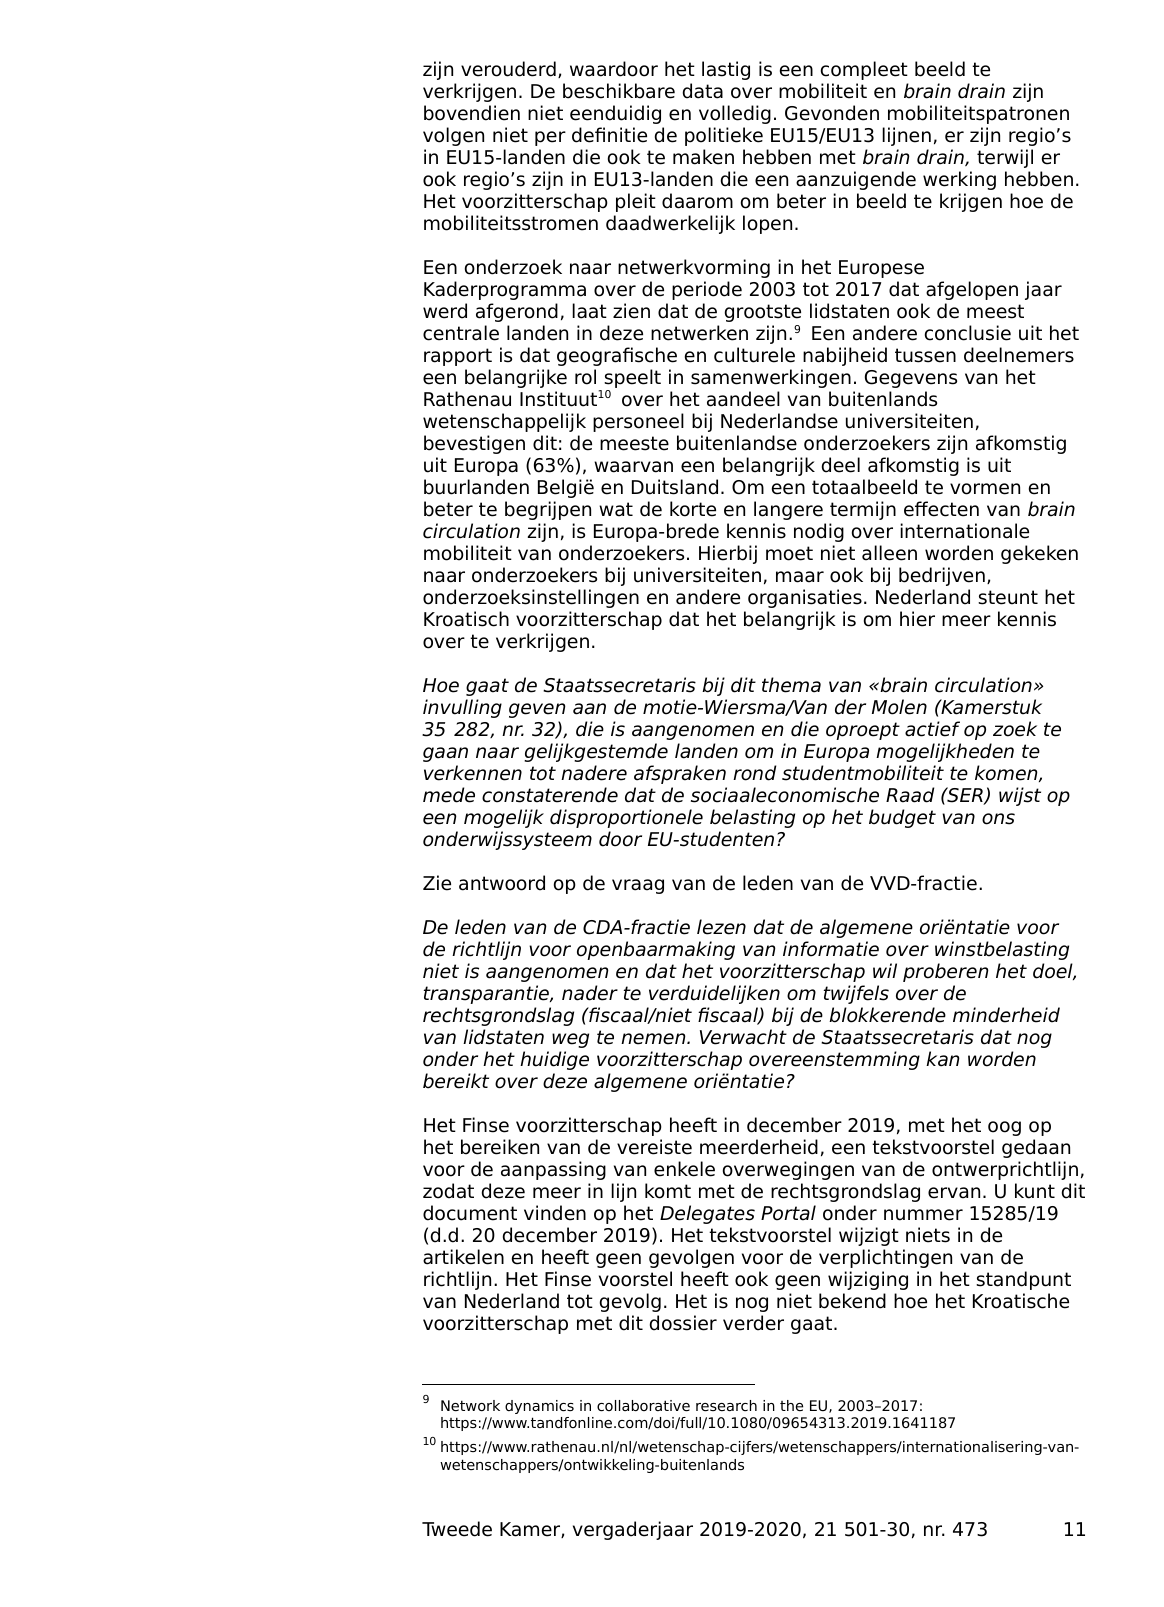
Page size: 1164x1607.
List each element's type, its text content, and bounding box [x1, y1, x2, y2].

text Network dynamics in collaborative research in the EU, 2003–2017: https://www.tandfonline.com/doi/full/10.1080/09654313.2019.1641187 [422, 1393, 1087, 1432]
text zijn verouderd, waardoor het lastig is een compleet beeld te verkrijgen. De beschikbare data over mobiliteit en brain drain zijn bovendien niet eenduidig en volledig. Gevonden mobiliteitspatronen volgen niet per definitie de politieke EU15/EU13 lijnen, er zijn regio’s in EU15-landen die ook te maken hebben met brain drain, terwijl er ook regio’s zijn in EU13-landen die een aanzuigende werking hebben. Het voorzitterschap pleit daarom om beter in beeld te krijgen hoe de mobiliteitsstromen daadwerkelijk lopen. [422, 59, 1087, 235]
text Hoe gaat de Staatssecretaris bij dit thema van «brain circulation» invulling geven aan de motie-Wiersma/Van der Molen (Kamerstuk 35 282, nr. 32), die is aangenomen en die oproept actief op zoek te gaan naar gelijkgestemde landen om in Europa mogelijkheden te verkennen tot nadere afspraken rond studentmobiliteit te komen, mede constaterende dat de sociaaleconomische Raad (SER) wijst op een mogelijk disproportionele belasting op het budget van ons onderwijssysteem door EU-studenten? [422, 675, 1087, 851]
text Zie antwoord op de vraag van de leden van de VVD-fractie. [422, 873, 1087, 895]
text Het Finse voorzitterschap heeft in december 2019, met het oog op het bereiken van de vereiste meerderheid, een tekstvoorstel gedaan voor de aanpassing van enkele overwegingen van de ontwerprichtlijn, zodat deze meer in lijn komt met de rechtsgrondslag ervan. U kunt dit document vinden op het Delegates Portal onder nummer 15285/19 (d.d. 20 december 2019). Het tekstvoorstel wijzigt niets in de artikelen en heeft geen gevolgen voor de verplichtingen van de richtlijn. Het Finse voorstel heeft ook geen wijziging in het standpunt van Nederland tot gevolg. Het is nog niet bekend hoe het Kroatische voorzitterschap met dit dossier verder gaat. [422, 1115, 1087, 1335]
text https://www.rathenau.nl/nl/wetenschap-cijfers/wetenschappers/internationalisering-van-wetenschappers/ontwikkeling-buitenlands [422, 1435, 1087, 1474]
text De leden van de CDA-fractie lezen dat de algemene oriëntatie voor de richtlijn voor openbaarmaking van informatie over winstbelasting niet is aangenomen en dat het voorzitterschap wil proberen het doel, transparantie, nader te verduidelijken om twijfels over de rechtsgrondslag (fiscaal/niet fiscaal) bij de blokkerende minderheid van lidstaten weg te nemen. Verwacht de Staatssecretaris dat nog onder het huidige voorzitterschap overeenstemming kan worden bereikt over deze algemene oriëntatie? [422, 917, 1087, 1093]
text Een onderzoek naar netwerkvorming in het Europese Kaderprogramma over de periode 2003 tot 2017 dat afgelopen jaar werd afgerond, laat zien dat de grootste lidstaten ook de meest centrale landen in deze netwerken zijn. Een andere conclusie uit het rapport is dat geografische en culturele nabijheid tussen deelnemers een belangrijke rol speelt in samenwerkingen. Gegevens van het Rathenau Instituut over het aandeel van buitenlands wetenschappelijk personeel bij Nederlandse universiteiten, bevestigen dit: de meeste buitenlandse onderzoekers zijn afkomstig uit Europa (63%), waarvan een belangrijk deel afkomstig is uit buurlanden België en Duitsland. Om een totaalbeeld te vormen en beter te begrijpen wat de korte en langere termijn effecten van brain circulation zijn, is Europa-brede kennis nodig over internationale mobiliteit van onderzoekers. Hierbij moet niet alleen worden gekeken naar onderzoekers bij universiteiten, maar ook bij bedrijven, onderzoeksinstellingen en andere organisaties. Nederland steunt het Kroatisch voorzitterschap dat het belangrijk is om hier meer kennis over te verkrijgen. [422, 257, 1087, 653]
